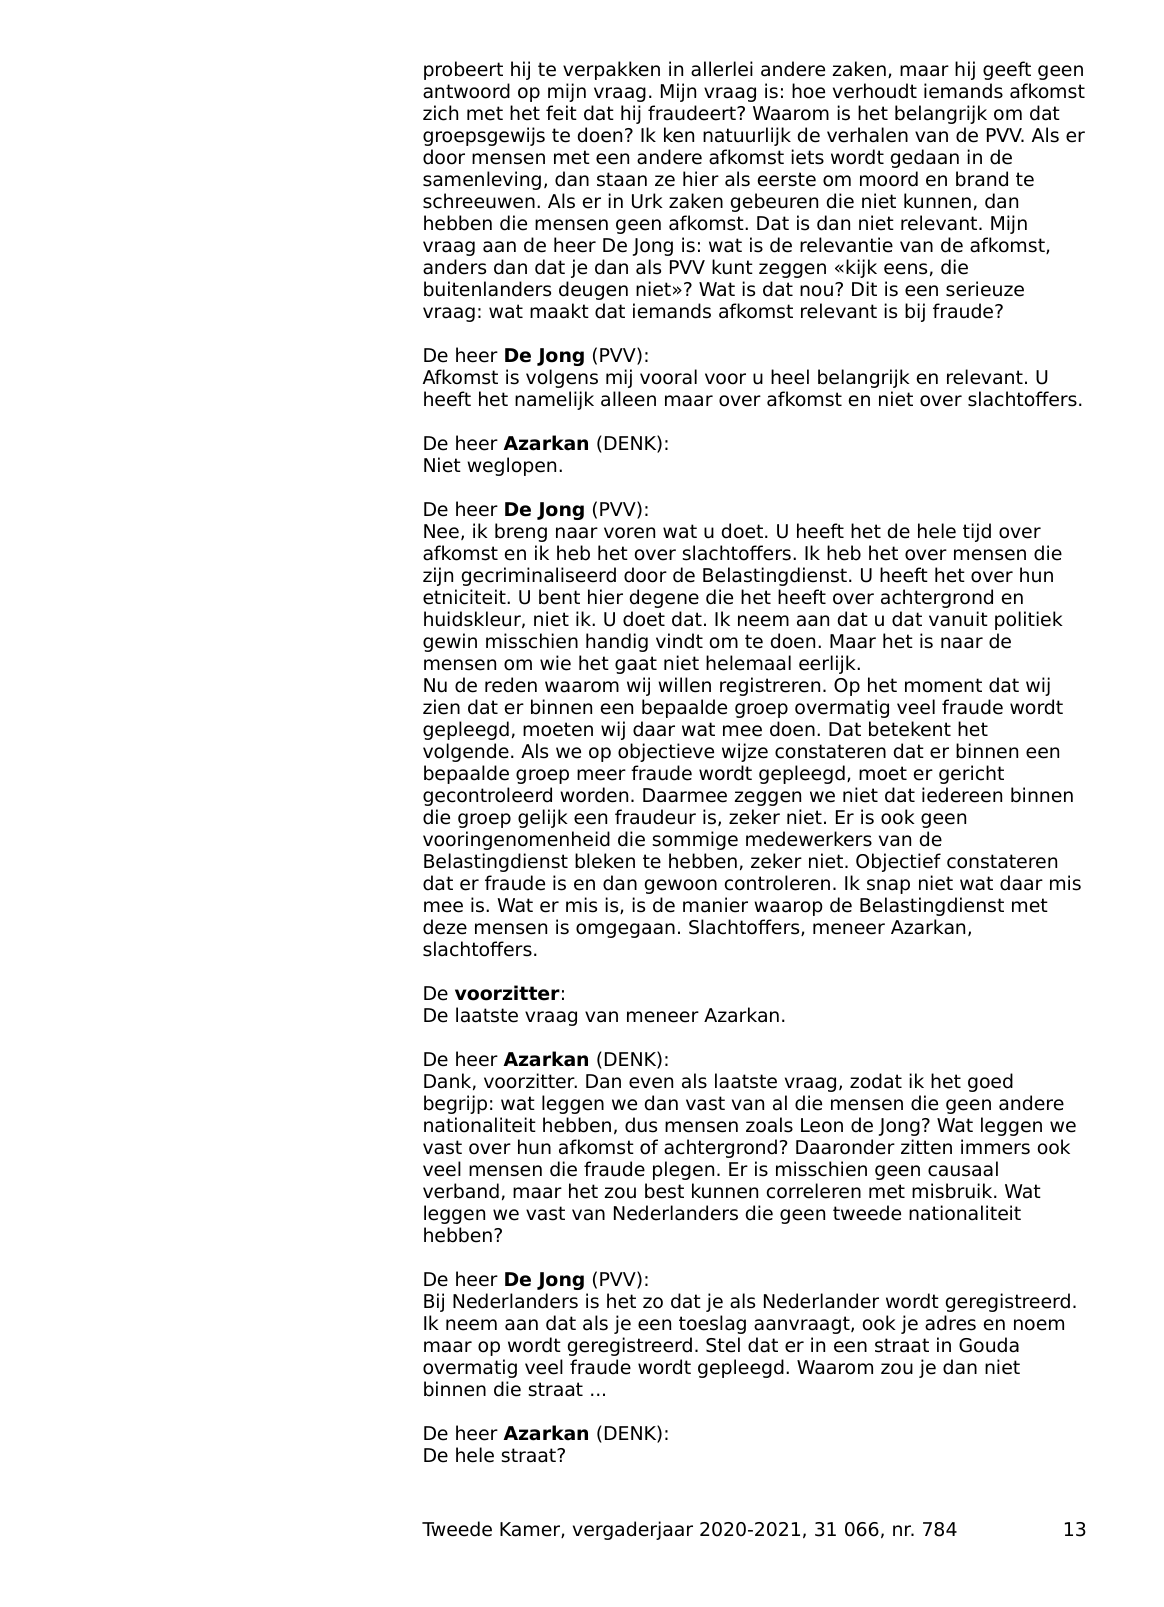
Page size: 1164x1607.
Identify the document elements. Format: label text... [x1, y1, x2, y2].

text probeert hij te verpakken in allerlei andere zaken, maar hij geeft geen antwoord op mijn vraag. Mijn vraag is: hoe verhoudt iemands afkomst zich met het feit dat hij fraudeert? Waarom is het belangrijk om dat groepsgewijs te doen? Ik ken natuurlijk de verhalen van de PVV. Als er door mensen met een andere afkomst iets wordt gedaan in de samenleving, dan staan ze hier als eerste om moord en brand te schreeuwen. Als er in Urk zaken gebeuren die niet kunnen, dan hebben die mensen geen afkomst. Dat is dan niet relevant. Mijn vraag aan de heer De Jong is: wat is de relevantie van de afkomst, anders dan dat je dan als PVV kunt zeggen «kijk eens, die buitenlanders deugen niet»? Wat is dat nou? Dit is een serieuze vraag: wat maakt dat iemands afkomst relevant is bij fraude? [422, 59, 1087, 323]
text Nu de reden waarom wij willen registreren. Op het moment dat wij zien dat er binnen een bepaalde groep overmatig veel fraude wordt gepleegd, moeten wij daar wat mee doen. Dat betekent het volgende. Als we op objectieve wijze constateren dat er binnen een bepaalde groep meer fraude wordt gepleegd, moet er gericht gecontroleerd worden. Daarmee zeggen we niet dat iedereen binnen die groep gelijk een fraudeur is, zeker niet. Er is ook geen vooringenomenheid die sommige medewerkers van de Belastingdienst bleken te hebben, zeker niet. Objectief constateren dat er fraude is en dan gewoon controleren. Ik snap niet wat daar mis mee is. Wat er mis is, is de manier waarop de Belastingdienst met deze mensen is omgegaan. Slachtoffers, meneer Azarkan, slachtoffers. [422, 675, 1087, 961]
text De heer De Jong (PVV): [422, 345, 1087, 367]
text De heer Azarkan (DENK): [422, 433, 1087, 455]
text Bij Nederlanders is het zo dat je als Nederlander wordt geregistreerd. Ik neem aan dat als je een toeslag aanvraagt, ook je adres en noem maar op wordt geregistreerd. Stel dat er in een straat in Gouda overmatig veel fraude wordt gepleegd. Waarom zou je dan niet binnen die straat ... [422, 1291, 1087, 1401]
text Dank, voorzitter. Dan even als laatste vraag, zodat ik het goed begrijp: wat leggen we dan vast van al die mensen die geen andere nationaliteit hebben, dus mensen zoals Leon de Jong? Wat leggen we vast over hun afkomst of achtergrond? Daaronder zitten immers ook veel mensen die fraude plegen. Er is misschien geen causaal verband, maar het zou best kunnen correleren met misbruik. Wat leggen we vast van Nederlanders die geen tweede nationaliteit hebben? [422, 1071, 1087, 1247]
text De hele straat? [422, 1445, 1087, 1467]
text De heer De Jong (PVV): [422, 1269, 1087, 1291]
text De heer Azarkan (DENK): [422, 1423, 1087, 1445]
text De laatste vraag van meneer Azarkan. [422, 1005, 1087, 1027]
text Afkomst is volgens mij vooral voor u heel belangrijk en relevant. U heeft het namelijk alleen maar over afkomst en niet over slachtoffers. [422, 367, 1087, 411]
text Nee, ik breng naar voren wat u doet. U heeft het de hele tijd over afkomst en ik heb het over slachtoffers. Ik heb het over mensen die zijn gecriminaliseerd door de Belastingdienst. U heeft het over hun etniciteit. U bent hier degene die het heeft over achtergrond en huidskleur, niet ik. U doet dat. Ik neem aan dat u dat vanuit politiek gewin misschien handig vindt om te doen. Maar het is naar de mensen om wie het gaat niet helemaal eerlijk. [422, 521, 1087, 675]
text Niet weglopen. [422, 455, 1087, 477]
text De heer De Jong (PVV): [422, 499, 1087, 521]
text De heer Azarkan (DENK): [422, 1049, 1087, 1071]
text De voorzitter: [422, 983, 1087, 1005]
